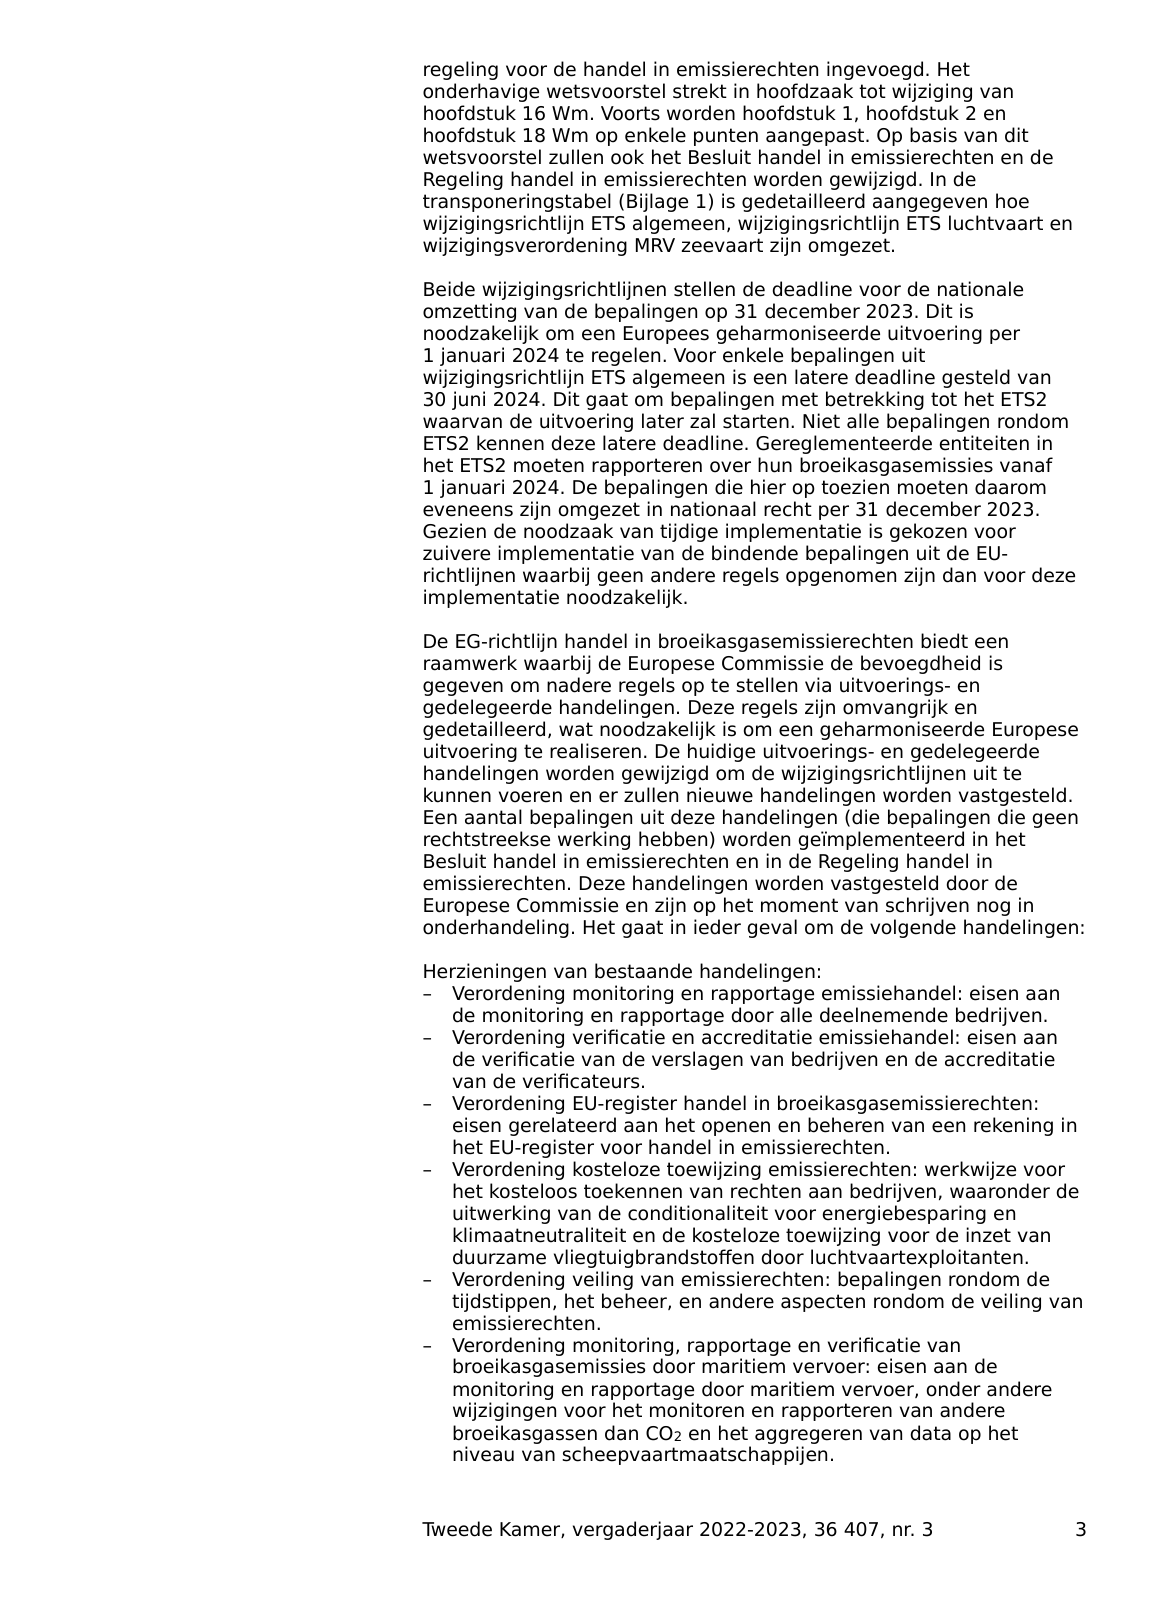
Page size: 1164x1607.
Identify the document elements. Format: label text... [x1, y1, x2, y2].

text Beide wijzigingsrichtlijnen stellen de deadline voor de nationale omzetting van de bepalingen op 31 december 2023. Dit is noodzakelijk om een Europees geharmoniseerde uitvoering per 1 januari 2024 te regelen. Voor enkele bepalingen uit wijzigingsrichtlijn ETS algemeen is een latere deadline gesteld van 30 juni 2024. Dit gaat om bepalingen met betrekking tot het ETS2 waarvan de uitvoering later zal starten. Niet alle bepalingen rondom ETS2 kennen deze latere deadline. Gereglementeerde entiteiten in het ETS2 moeten rapporteren over hun broeikasgasemissies vanaf 1 januari 2024. De bepalingen die hier op toezien moeten daarom eveneens zijn omgezet in nationaal recht per 31 december 2023. Gezien de noodzaak van tijdige implementatie is gekozen voor zuivere implementatie van de bindende bepalingen uit de EU-richtlijnen waarbij geen andere regels opgenomen zijn dan voor deze implementatie noodzakelijk. [422, 279, 1087, 609]
text – Verordening monitoring, rapportage en verificatie van broeikasgasemissies door maritiem vervoer: eisen aan de monitoring en rapportage door maritiem vervoer, onder andere wijzigingen voor het monitoren en rapporteren van andere broeikasgassen dan CO2 en het aggregeren van data op het niveau van scheepvaartmaatschappijen. [422, 1334, 1087, 1466]
text – Verordening kosteloze toewijzing emissierechten: werkwijze voor het kosteloos toekennen van rechten aan bedrijven, waaronder de uitwerking van de conditionaliteit voor energiebesparing en klimaatneutraliteit en de kosteloze toewijzing voor de inzet van duurzame vliegtuigbrandstoffen door luchtvaartexploitanten. [422, 1159, 1087, 1268]
text Herzieningen van bestaande handelingen: [422, 961, 1087, 983]
text – Verordening monitoring en rapportage emissiehandel: eisen aan de monitoring en rapportage door alle deelnemende bedrijven. [422, 983, 1087, 1027]
text – Verordening veiling van emissierechten: bepalingen rondom de tijdstippen, het beheer, en andere aspecten rondom de veiling van emissierechten. [422, 1268, 1087, 1334]
text – Verordening EU-register handel in broeikasgasemissierechten: eisen gerelateerd aan het openen en beheren van een rekening in het EU-register voor handel in emissierechten. [422, 1093, 1087, 1159]
text De EG-richtlijn handel in broeikasgasemissierechten biedt een raamwerk waarbij de Europese Commissie de bevoegdheid is gegeven om nadere regels op te stellen via uitvoerings- en gedelegeerde handelingen. Deze regels zijn omvangrijk en gedetailleerd, wat noodzakelijk is om een geharmoniseerde Europese uitvoering te realiseren. De huidige uitvoerings- en gedelegeerde handelingen worden gewijzigd om de wijzigingsrichtlijnen uit te kunnen voeren en er zullen nieuwe handelingen worden vastgesteld. Een aantal bepalingen uit deze handelingen (die bepalingen die geen rechtstreekse werking hebben) worden geïmplementeerd in het Besluit handel in emissierechten en in de Regeling handel in emissierechten. Deze handelingen worden vastgesteld door de Europese Commissie en zijn op het moment van schrijven nog in onderhandeling. Het gaat in ieder geval om de volgende handelingen: [422, 631, 1087, 939]
text – Verordening verificatie en accreditatie emissiehandel: eisen aan de verificatie van de verslagen van bedrijven en de accreditatie van de verificateurs. [422, 1027, 1087, 1093]
text regeling voor de handel in emissierechten ingevoegd. Het onderhavige wetsvoorstel strekt in hoofdzaak tot wijziging van hoofdstuk 16 Wm. Voorts worden hoofdstuk 1, hoofdstuk 2 en hoofdstuk 18 Wm op enkele punten aangepast. Op basis van dit wetsvoorstel zullen ook het Besluit handel in emissierechten en de Regeling handel in emissierechten worden gewijzigd. In de transponeringstabel (Bijlage 1) is gedetailleerd aangegeven hoe wijzigingsrichtlijn ETS algemeen, wijzigingsrichtlijn ETS luchtvaart en wijzigingsverordening MRV zeevaart zijn omgezet. [422, 59, 1087, 257]
